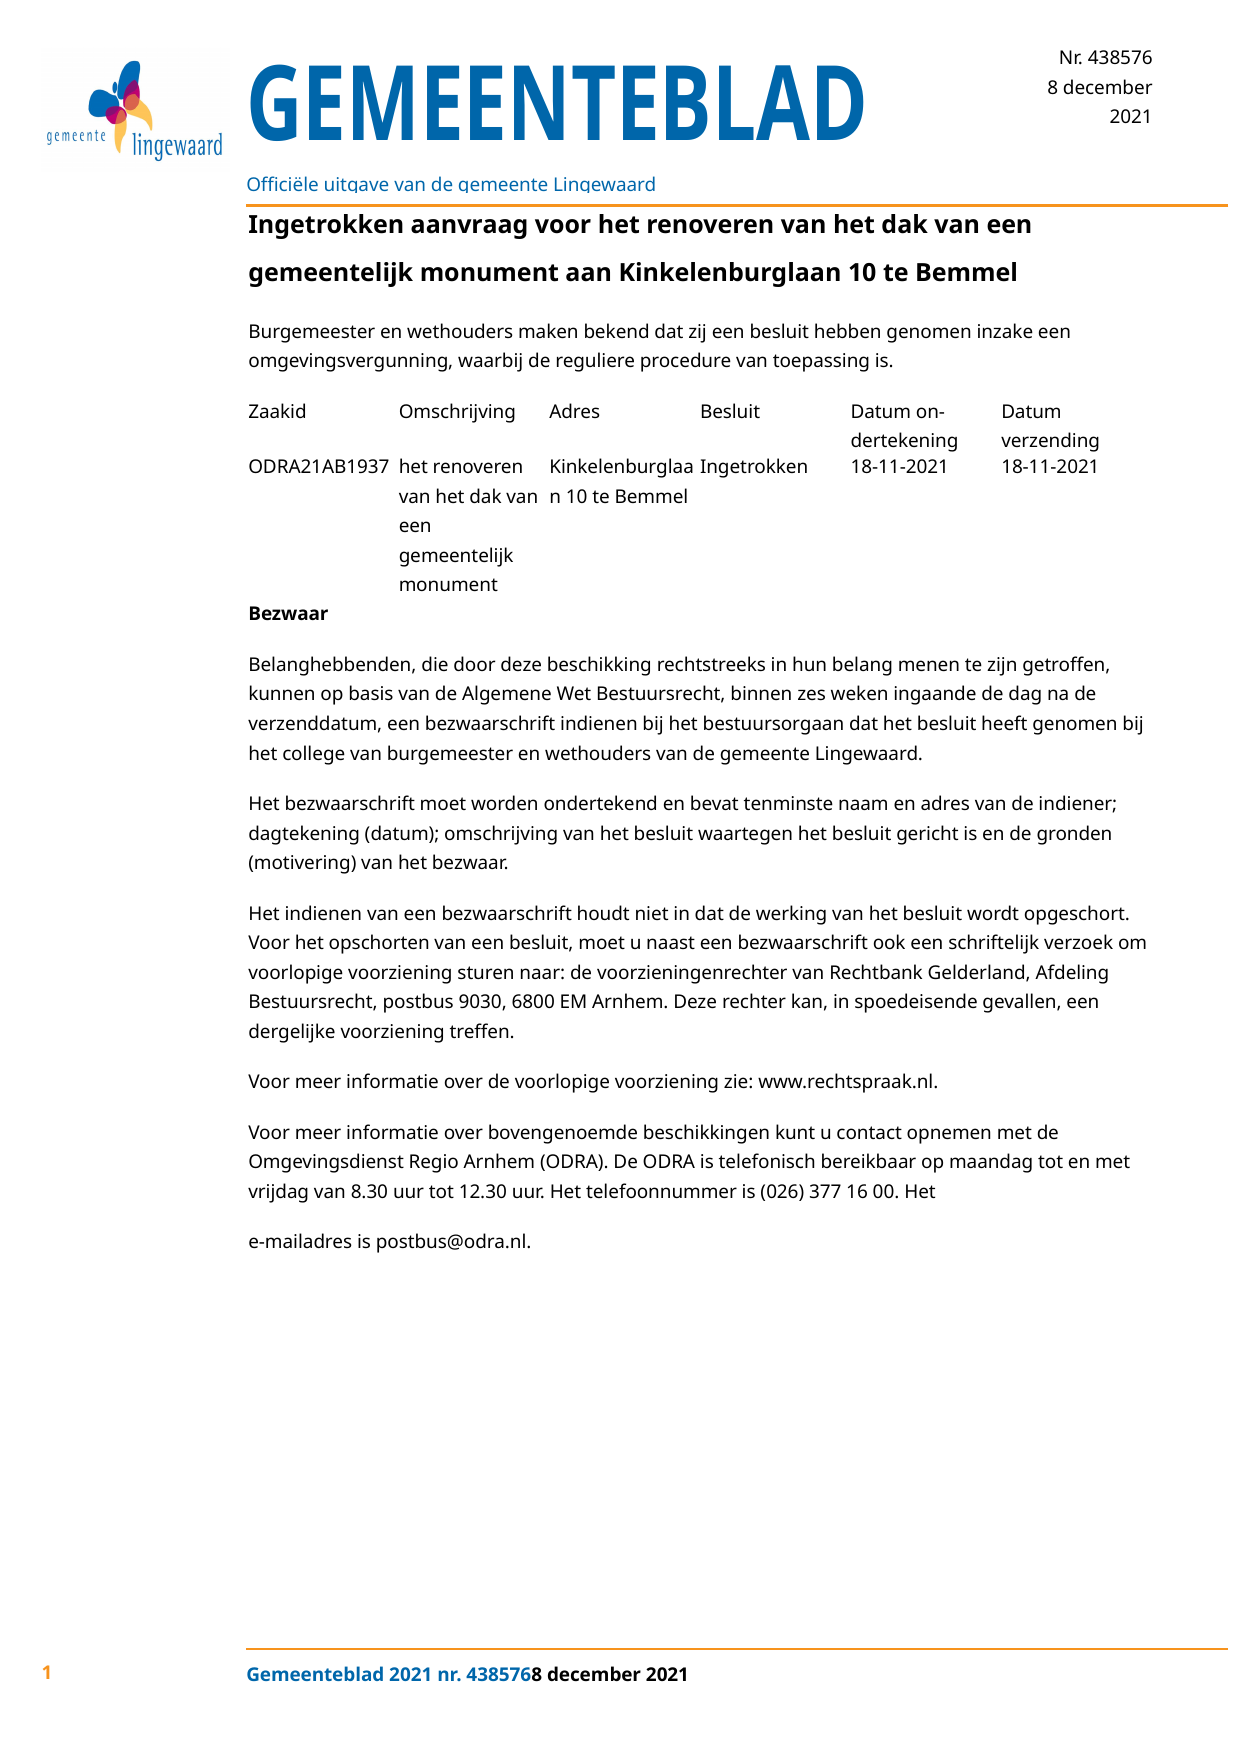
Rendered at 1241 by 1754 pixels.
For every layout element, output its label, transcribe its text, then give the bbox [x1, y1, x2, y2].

text Voor meer informatie over de voorlopige voorziening zie: www.rechtspraak.nl. [248, 1068, 1152, 1094]
table_cell het renoveren van het dak van een gemeentelijk monument [399, 453, 549, 597]
table_cell 18-11-2021 [850, 453, 1001, 597]
text Belanghebbenden, die door deze beschikking rechtstreeks in hun belang menen te zijn getroffen, kunnen op basis van de Algemene Wet Bestuursrecht, binnen zes weken ingaande de dag na de verzenddatum, een bezwaarschrift indienen bij het bestuursorgaan dat het besluit heeft genomen bij het college van burgemeester en wethouders van de gemeente Lingewaard. [248, 651, 1152, 766]
table_cell Ingetrokken [700, 453, 850, 597]
table_header Omschrijving [399, 398, 549, 453]
text Het indienen van een bezwaarschrift houdt niet in dat de werking van het besluit wordt opgeschort. Voor het opschorten van een besluit, moet u naast een bezwaarschrift ook een schriftelijk verzoek om voorlopige voorziening sturen naar: de voorzieningenrechter van Rechtbank Gelderland, Afdeling Bestuursrecht, postbus 9030, 6800 EM Arnhem. Deze rechter kan, in spoedeisende gevallen, een dergelijke voorziening treffen. [248, 900, 1152, 1044]
table_cell Kinkelenburglaan 10 te Bemmel [549, 453, 700, 597]
text Het bezwaarschrift moet worden ondertekend en bevat tenminste naam en adres van de indiener; dagtekening (datum); omschrijving van het besluit waartegen het besluit gericht is en de gronden (motivering) van het bezwaar. [248, 790, 1152, 875]
table_header Datum on-dertekening [850, 398, 1001, 453]
table_cell ODRA21AB1937 [248, 453, 398, 597]
table_header Datum verzending [1001, 398, 1152, 453]
picture [41, 47, 231, 172]
text Ingetrokken aanvraag voor het renoveren van het dak van een gemeentelijk monument aan Kinkelenburglaan 10 te Bemmel [248, 207, 1152, 288]
text Voor meer informatie over bovengenoemde beschikkingen kunt u contact opnemen met de Omgevingsdienst Regio Arnhem (ODRA). De ODRA is telefonisch bereikbaar op maandag tot en met vrijdag van 8.30 uur tot 12.30 uur. Het telefoonnummer is (026) 377 16 00. Het [248, 1119, 1152, 1204]
table_header Besluit [700, 398, 850, 453]
text Bezwaar [248, 601, 1152, 626]
text e-mailadres is postbus@odra.nl. [248, 1228, 1152, 1254]
table_header Adres [549, 398, 700, 453]
table_header Zaakid [248, 398, 398, 453]
table_cell 18-11-2021 [1001, 453, 1152, 597]
text Burgemeester en wethouders maken bekend dat zij een besluit hebben genomen inzake een omgevingsvergunning, waarbij de reguliere procedure van toepassing is. [248, 318, 1152, 373]
